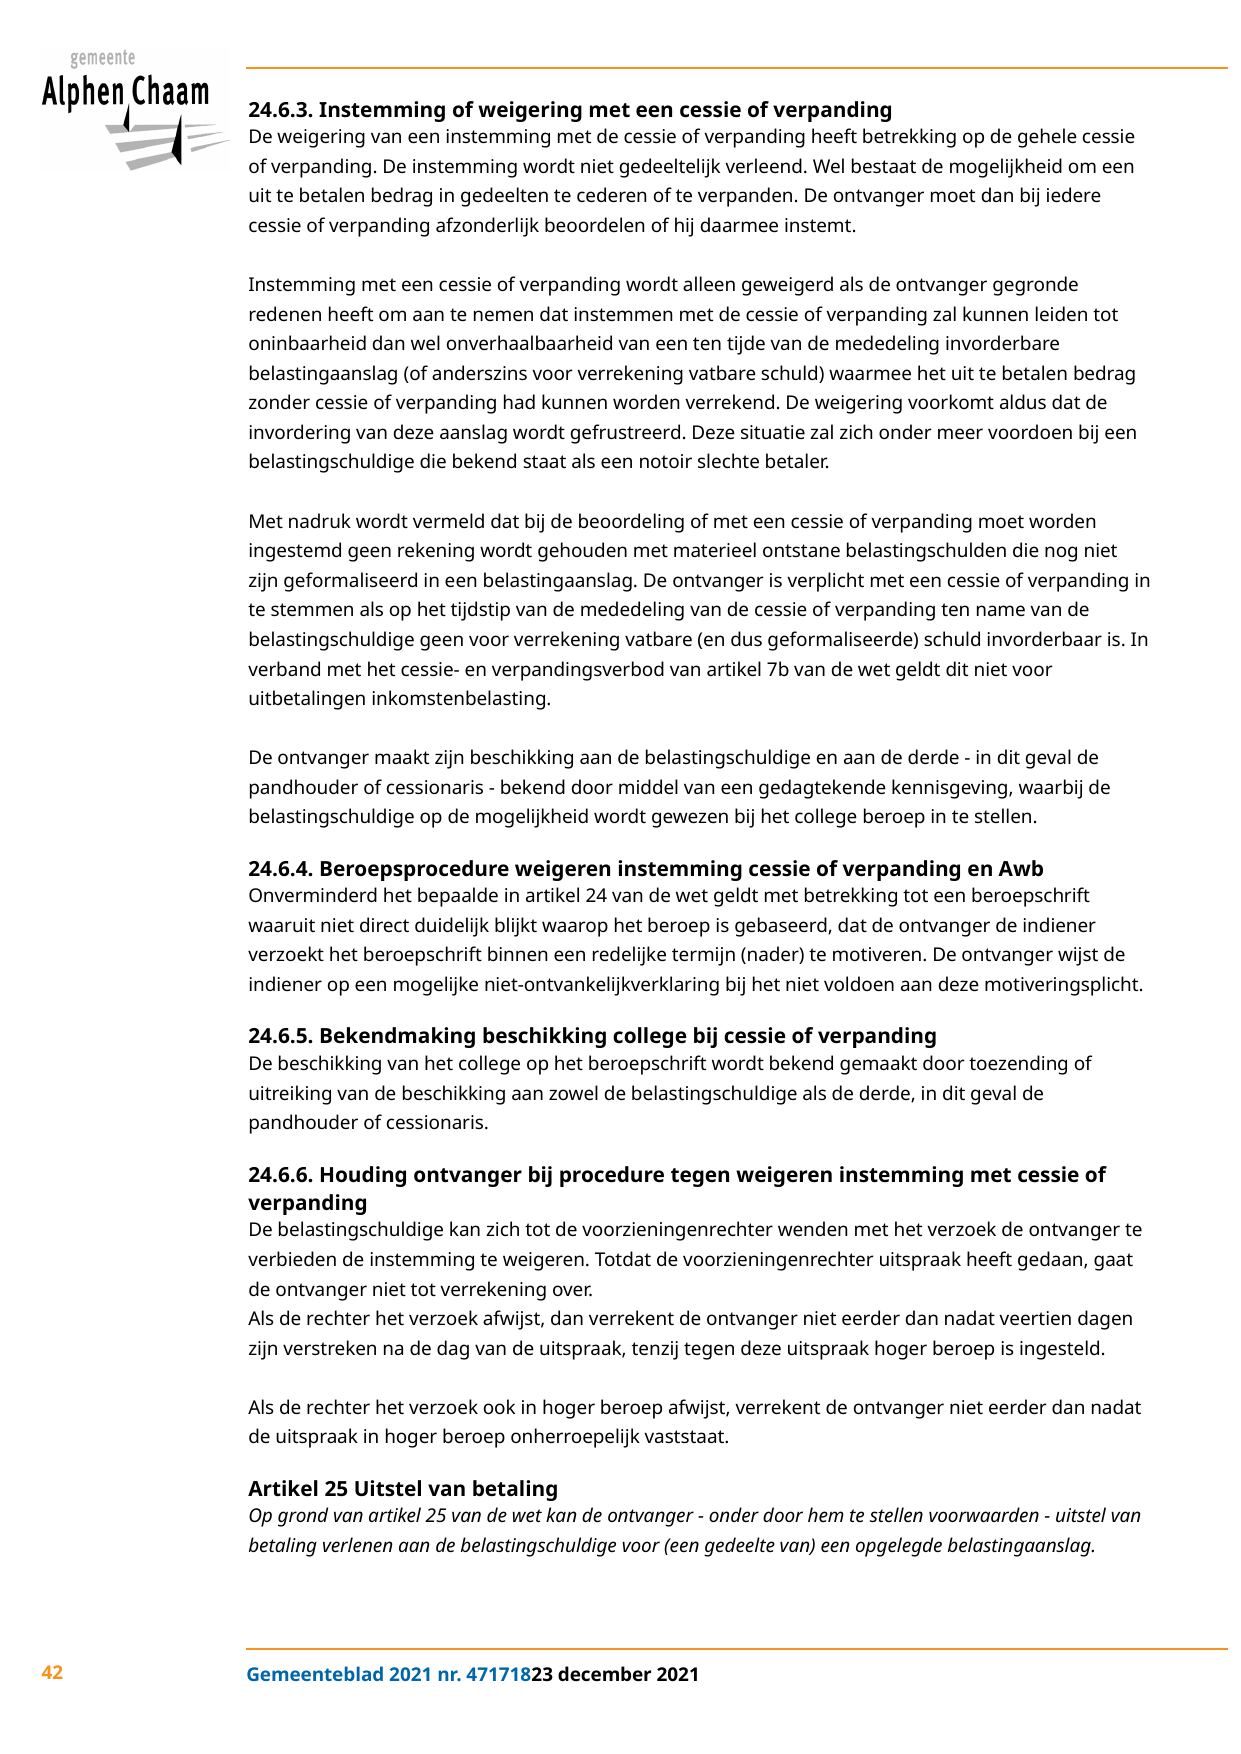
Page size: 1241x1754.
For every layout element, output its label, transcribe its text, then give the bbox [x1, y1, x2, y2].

text Onverminderd het bepaalde in artikel 24 van de wet geldt met betrekking tot een beroepschrift waaruit niet direct duidelijk blijkt waarop het beroep is gebaseerd, dat de ontvanger de indiener verzoekt het beroepschrift binnen een redelijke termijn (nader) te motiveren. De ontvanger wijst de indiener op een mogelijke niet-ontvankelijkverklaring bij het niet voldoen aan deze motiveringsplicht. [248, 882, 1152, 997]
text 24.6.4. Beroepsprocedure weigeren instemming cessie of verpanding en Awb [248, 854, 1152, 882]
text Op grond van artikel 25 van de wet kan de ontvanger - onder door hem te stellen voorwaarden - uitstel van betaling verlenen aan de belastingschuldige voor (een gedeelte van) een opgelegde belastingaanslag. [248, 1502, 1152, 1558]
text 24.6.3. Instemming of weigering met een cessie of verpanding [248, 95, 1152, 123]
text 24.6.5. Bekendmaking beschikking college bij cessie of verpanding [248, 1022, 1152, 1050]
text Als de rechter het verzoek ook in hoger beroep afwijst, verrekent de ontvanger niet eerder dan nadat de uitspraak in hoger beroep onherroepelijk vaststaat. [248, 1394, 1152, 1449]
text Artikel 25 Uitstel van betaling [248, 1474, 1152, 1502]
text De beschikking van het college op het beroepschrift wordt bekend gemaakt door toezending of uitreiking van de beschikking aan zowel de belastingschuldige als de derde, in dit geval de pandhouder of cessionaris. [248, 1050, 1152, 1135]
picture [41, 47, 231, 172]
text 24.6.6. Houding ontvanger bij procedure tegen weigeren instemming met cessie of verpanding [248, 1160, 1152, 1217]
text Met nadruk wordt vermeld dat bij de beoordeling of met een cessie of verpanding moet worden ingestemd geen rekening wordt gehouden met materieel ontstane belastingschulden die nog niet zijn geformaliseerd in een belastingaanslag. De ontvanger is verplicht met een cessie of verpanding in te stemmen als op het tijdstip van de mededeling van de cessie of verpanding ten name van de belastingschuldige geen voor verrekening vatbare (en dus geformaliseerde) schuld invorderbaar is. In verband met het cessie- en verpandingsverbod van artikel 7b van de wet geldt dit niet voor uitbetalingen inkomstenbelasting. [248, 508, 1152, 711]
text De ontvanger maakt zijn beschikking aan de belastingschuldige en aan de derde - in dit geval de pandhouder of cessionaris - bekend door middel van een gedagtekende kennisgeving, waarbij de belastingschuldige op de mogelijkheid wordt gewezen bij het college beroep in te stellen. [248, 744, 1152, 829]
text De belastingschuldige kan zich tot de voorzieningenrechter wenden met het verzoek de ontvanger te verbieden de instemming te weigeren. Totdat de voorzieningenrechter uitspraak heeft gedaan, gaat de ontvanger niet tot verrekening over. [248, 1217, 1152, 1301]
text De weigering van een instemming met de cessie of verpanding heeft betrekking op de gehele cessie of verpanding. De instemming wordt niet gedeeltelijk verleend. Wel bestaat de mogelijkheid om een uit te betalen bedrag in gedeelten te cederen of te verpanden. De ontvanger moet dan bij iedere cessie of verpanding afzonderlijk beoordelen of hij daarmee instemt. [248, 123, 1152, 238]
text Als de rechter het verzoek afwijst, dan verrekent de ontvanger niet eerder dan nadat veertien dagen zijn verstreken na de dag van de uitspraak, tenzij tegen deze uitspraak hoger beroep is ingesteld. [248, 1305, 1152, 1361]
text Instemming met een cessie of verpanding wordt alleen geweigerd als de ontvanger gegronde redenen heeft om aan te nemen dat instemmen met de cessie of verpanding zal kunnen leiden tot oninbaarheid dan wel onverhaalbaarheid van een ten tijde van de mededeling invorderbare belastingaanslag (of anderszins voor verrekening vatbare schuld) waarmee het uit te betalen bedrag zonder cessie of verpanding had kunnen worden verrekend. De weigering voorkomt aldus dat de invordering van deze aanslag wordt gefrustreerd. Deze situatie zal zich onder meer voordoen bij een belastingschuldige die bekend staat als een notoir slechte betaler. [248, 271, 1152, 474]
